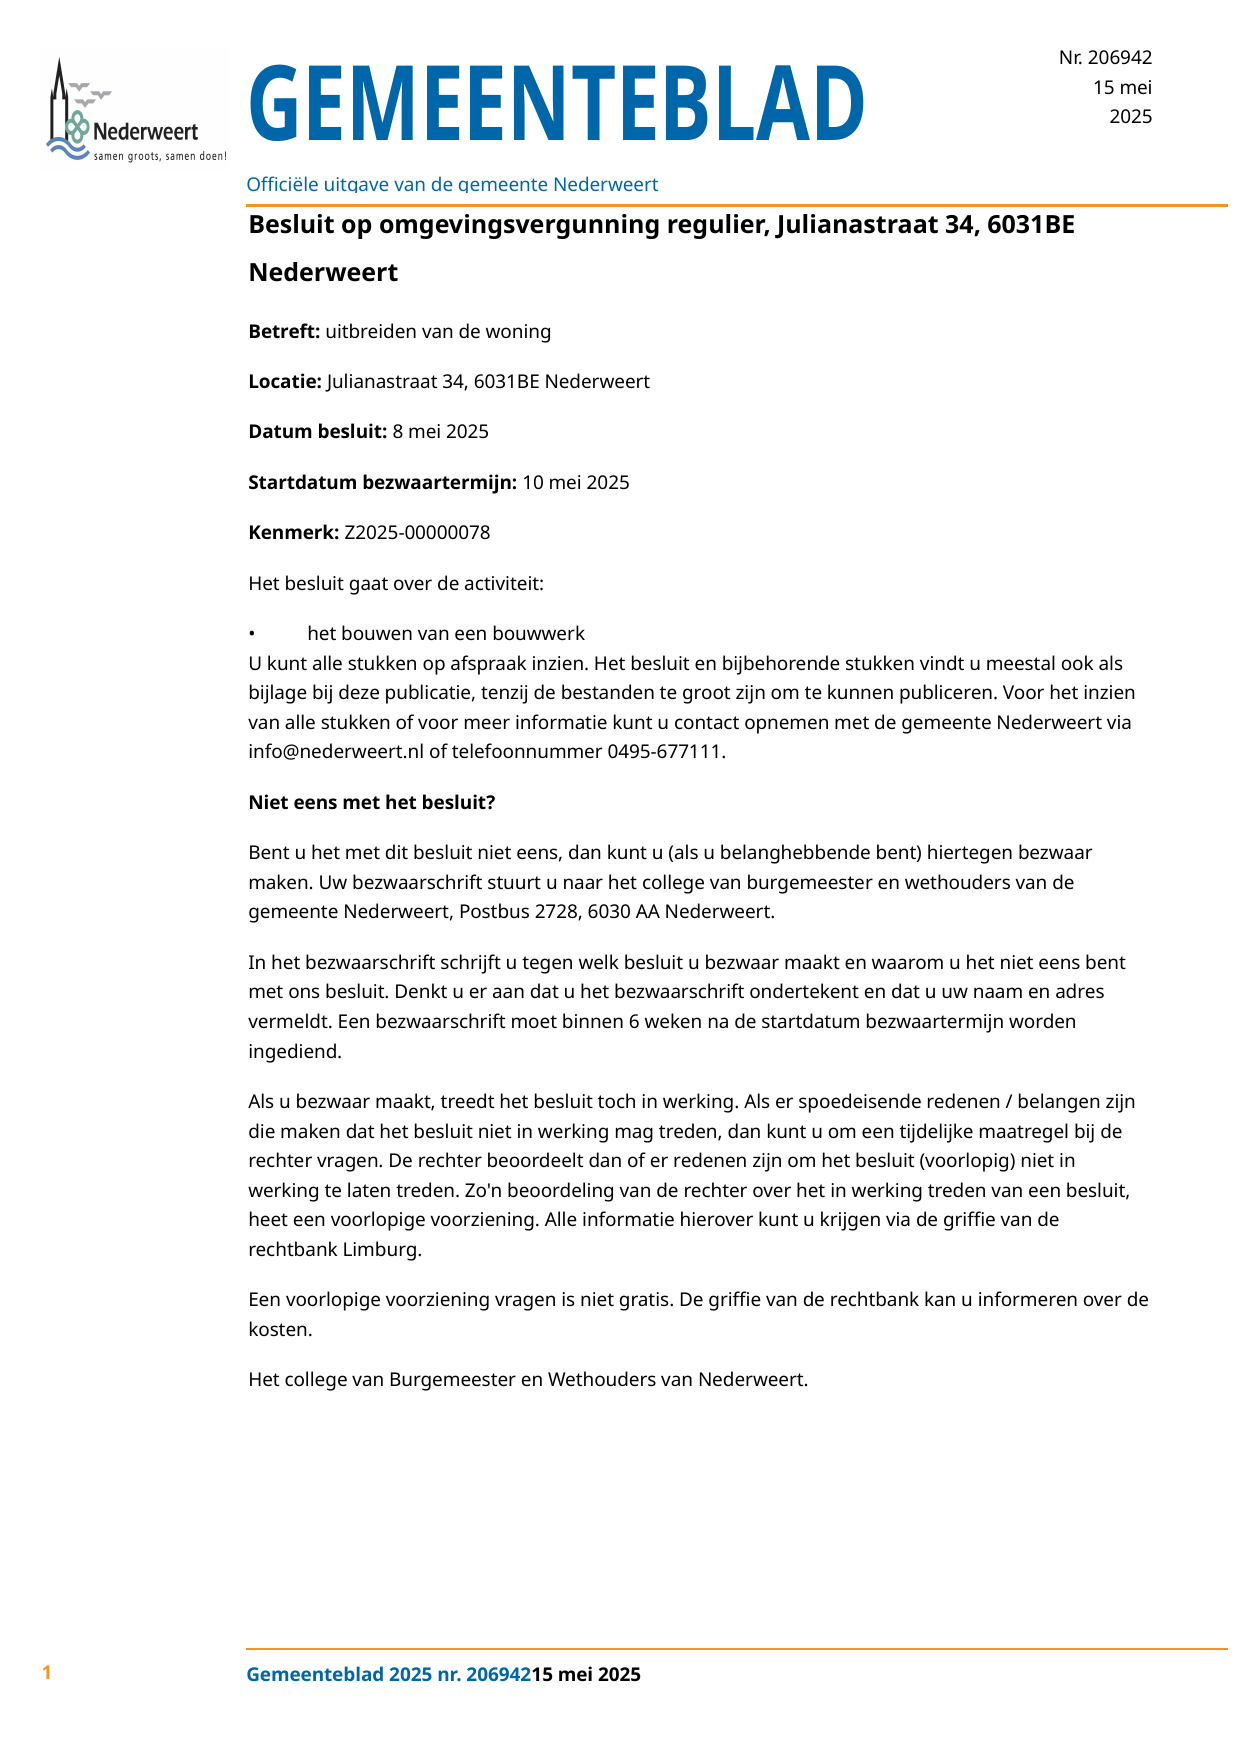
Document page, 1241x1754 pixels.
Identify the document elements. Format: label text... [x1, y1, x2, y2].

text Als u bezwaar maakt, treedt het besluit toch in werking. Als er spoedeisende redenen / belangen zijn die maken dat het besluit niet in werking mag treden, dan kunt u om een tijdelijke maatregel bij de rechter vragen. De rechter beoordeelt dan of er redenen zijn om het besluit (voorlopig) niet in werking te laten treden. Zo'n beoordeling van de rechter over het in werking treden van een besluit, heet een voorlopige voorziening. Alle informatie hierover kunt u krijgen via de griffie van de rechtbank Limburg. [248, 1088, 1152, 1262]
text Betreft: uitbreiden van de woning [248, 318, 1152, 344]
text Startdatum bezwaartermijn: 10 mei 2025 [248, 469, 1152, 495]
text Datum besluit: 8 mei 2025 [248, 419, 1152, 444]
text Bent u het met dit besluit niet eens, dan kunt u (als u belanghebbende bent) hiertegen bezwaar maken. Uw bezwaarschrift stuurt u naar het college van burgemeester en wethouders van de gemeente Nederweert, Postbus 2728, 6030 AA Nederweert. [248, 839, 1152, 924]
text Besluit op omgevingsvergunning regulier, Julianastraat 34, 6031BE Nederweert [248, 207, 1152, 288]
list het bouwen van een bouwwerk [248, 620, 1152, 646]
text Kenmerk: Z2025-00000078 [248, 519, 1152, 545]
text U kunt alle stukken op afspraak inzien. Het besluit en bijbehorende stukken vindt u meestal ook als bijlage bij deze publicatie, tenzij de bestanden te groot zijn om te kunnen publiceren. Voor het inzien van alle stukken of voor meer informatie kunt u contact opnemen met de gemeente Nederweert via info@nederweert.nl of telefoonnummer 0495-677111. [248, 650, 1152, 764]
text Het college van Burgemeester en Wethouders van Nederweert. [248, 1367, 1152, 1392]
text Het besluit gaat over de activiteit: [248, 570, 1152, 596]
text Niet eens met het besluit? [248, 789, 1152, 815]
text Een voorlopige voorziening vragen is niet gratis. De griffie van de rechtbank kan u informeren over de kosten. [248, 1287, 1152, 1342]
picture [41, 47, 231, 172]
text In het bezwaarschrift schrijft u tegen welk besluit u bezwaar maakt en waarom u het niet eens bent met ons besluit. Denkt u er aan dat u het bezwaarschrift ondertekent en dat u uw naam en adres vermeldt. Een bezwaarschrift moet binnen 6 weken na de startdatum bezwaartermijn worden ingediend. [248, 949, 1152, 1064]
text Locatie: Julianastraat 34, 6031BE Nederweert [248, 368, 1152, 394]
